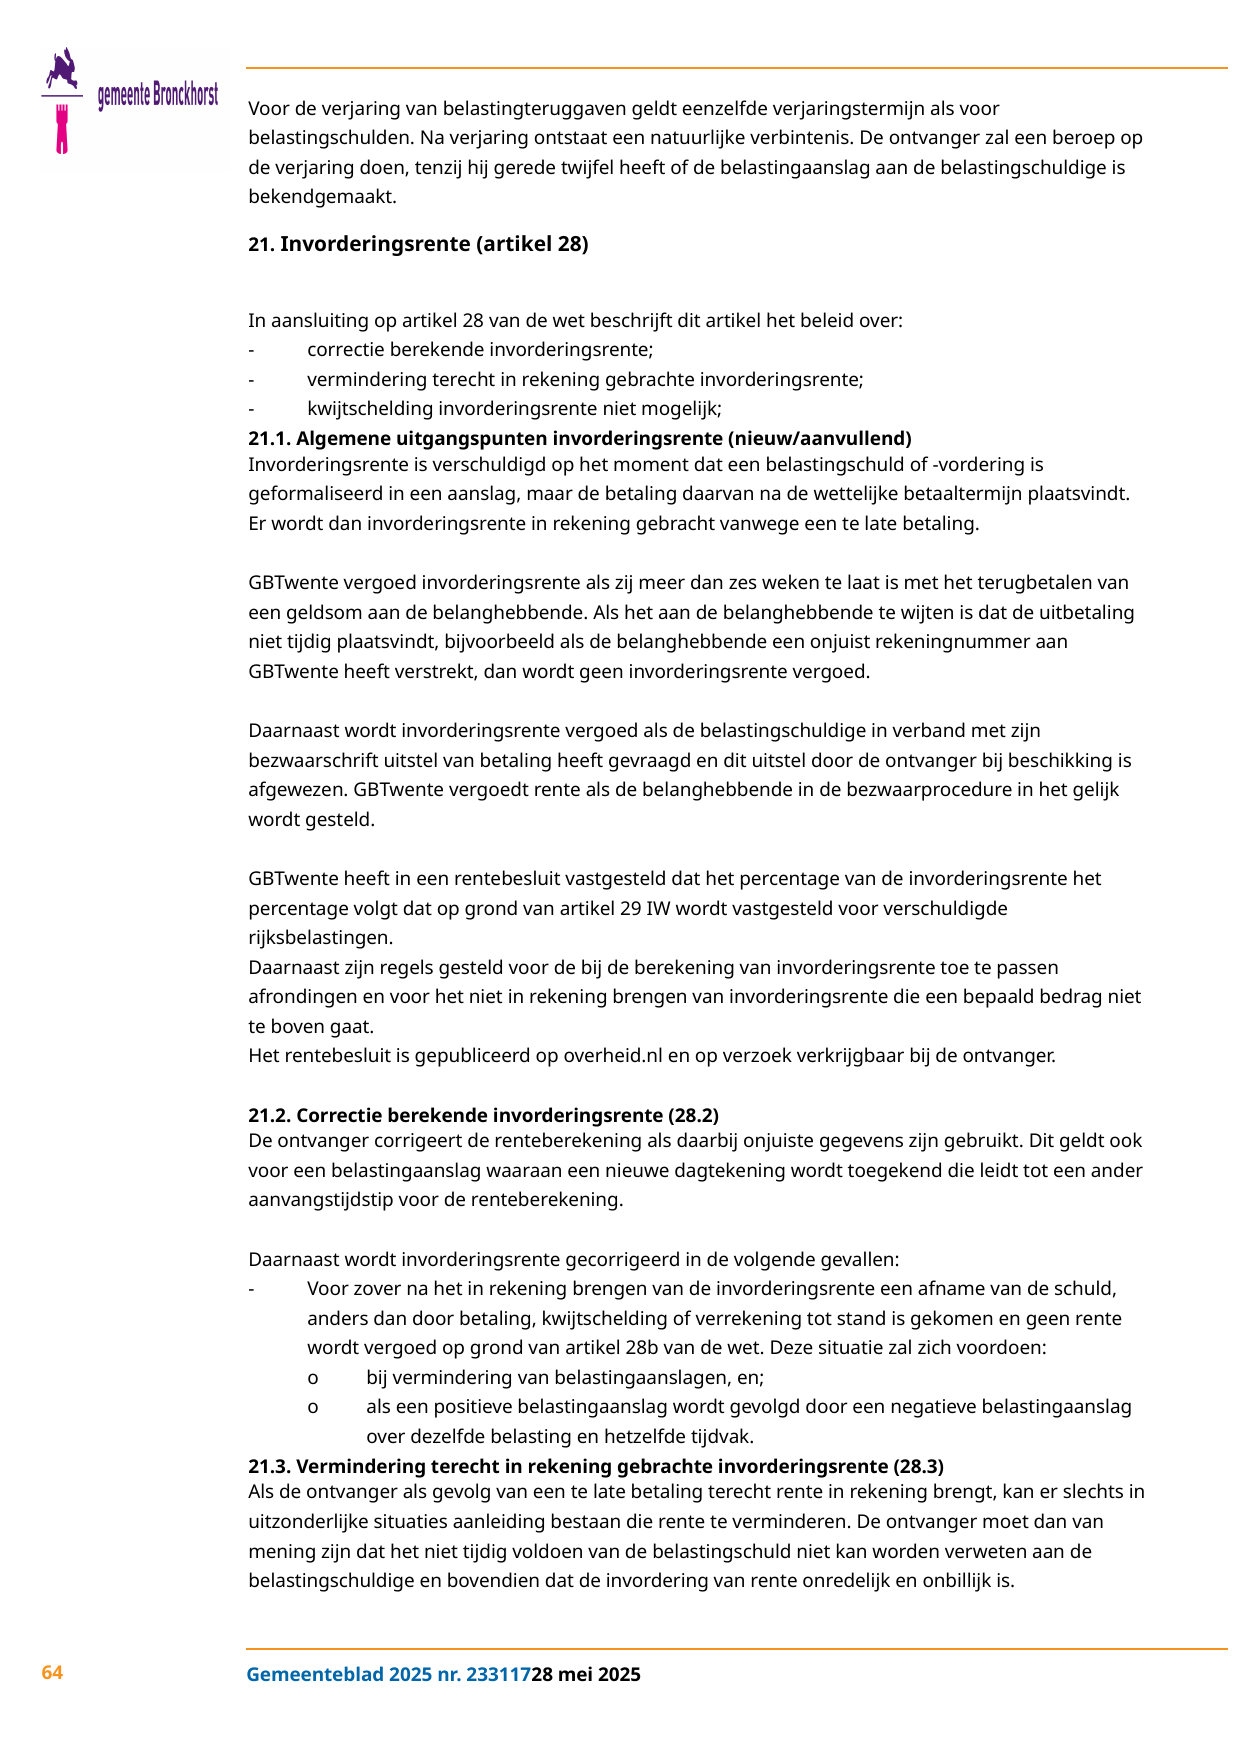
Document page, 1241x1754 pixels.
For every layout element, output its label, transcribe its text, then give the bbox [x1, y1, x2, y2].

list kwijtschelding invorderingsrente niet mogelijk; [248, 396, 1152, 421]
text Daarnaast wordt invorderingsrente vergoed als de belastingschuldige in verband met zijn bezwaarschrift uitstel van betaling heeft gevraagd en dit uitstel door de ontvanger bij beschikking is afgewezen. GBTwente vergoedt rente als de belanghebbende in de bezwaarprocedure in het gelijk wordt gesteld. [248, 717, 1152, 832]
text GBTwente vergoed invorderingsrente als zij meer dan zes weken te laat is met het terugbetalen van een geldsom aan de belanghebbende. Als het aan de belanghebbende te wijten is dat de uitbetaling niet tijdig plaatsvindt, bijvoorbeeld als de belanghebbende een onjuist rekeningnummer aan GBTwente heeft verstrekt, dan wordt geen invorderingsrente vergoed. [248, 569, 1152, 684]
text Daarnaast zijn regels gesteld voor de bij de berekening van invorderingsrente toe te passen afrondingen en voor het niet in rekening brengen van invorderingsrente die een bepaald bedrag niet te boven gaat. [248, 954, 1152, 1039]
text Invorderingsrente is verschuldigd op het moment dat een belastingschuld of -vordering is geformaliseerd in een aanslag, maar de betaling daarvan na de wettelijke betaaltermijn plaatsvindt. [248, 451, 1152, 506]
text In aansluiting op artikel 28 van de wet beschrijft dit artikel het beleid over: [248, 307, 1152, 333]
list bij vermindering van belastingaanslagen, en; [307, 1364, 1152, 1390]
text 21. Invorderingsrente (artikel 28) [248, 229, 1152, 258]
picture [41, 47, 231, 172]
text 21.1. Algemene uitgangspunten invorderingsrente (nieuw/aanvullend) [248, 425, 1152, 451]
text De ontvanger corrigeert de renteberekening als daarbij onjuiste gegevens zijn gebruikt. Dit geldt ook voor een belastingaanslag waaraan een nieuwe dagtekening wordt toegekend die leidt tot een ander aanvangstijdstip voor de renteberekening. [248, 1127, 1152, 1212]
text Er wordt dan invorderingsrente in rekening gebracht vanwege een te late betaling. [248, 510, 1152, 536]
list vermindering terecht in rekening gebrachte invorderingsrente; [248, 366, 1152, 392]
text 21.2. Correctie berekende invorderingsrente (28.2) [248, 1102, 1152, 1127]
text GBTwente heeft in een rentebesluit vastgesteld dat het percentage van de invorderingsrente het percentage volgt dat op grond van artikel 29 IW wordt vastgesteld voor verschuldigde rijksbelastingen. [248, 865, 1152, 950]
text Daarnaast wordt invorderingsrente gecorrigeerd in de volgende gevallen: [248, 1246, 1152, 1272]
text Het rentebesluit is gepubliceerd op overheid.nl en op verzoek verkrijgbaar bij de ontvanger. [248, 1043, 1152, 1068]
text Voor de verjaring van belastingteruggaven geldt eenzelfde verjaringstermijn als voor belastingschulden. Na verjaring ontstaat een natuurlijke verbintenis. De ontvanger zal een beroep op de verjaring doen, tenzij hij gerede twijfel heeft of de belastingaanslag aan de belastingschuldige is bekendgemaakt. [248, 95, 1152, 209]
list correctie berekende invorderingsrente; [248, 336, 1152, 362]
text 21.3. Vermindering terecht in rekening gebrachte invorderingsrente (28.3) [248, 1453, 1152, 1479]
list Voor zover na het in rekening brengen van de invorderingsrente een afname van de schuld, anders dan door betaling, kwijtschelding of verrekening tot stand is gekomen en geen rente wordt vergoed op grond van artikel 28b van de wet. Deze situatie zal zich voordoen: [248, 1275, 1152, 1360]
text Als de ontvanger als gevolg van een te late betaling terecht rente in rekening brengt, kan er slechts in uitzonderlijke situaties aanleiding bestaan die rente te verminderen. De ontvanger moet dan van mening zijn dat het niet tijdig voldoen van de belastingschuld niet kan worden verweten aan de belastingschuldige en bovendien dat de invordering van rente onredelijk en onbillijk is. [248, 1479, 1152, 1593]
list als een positieve belastingaanslag wordt gevolgd door een negatieve belastingaanslag over dezelfde belasting en hetzelfde tijdvak. [307, 1394, 1152, 1449]
